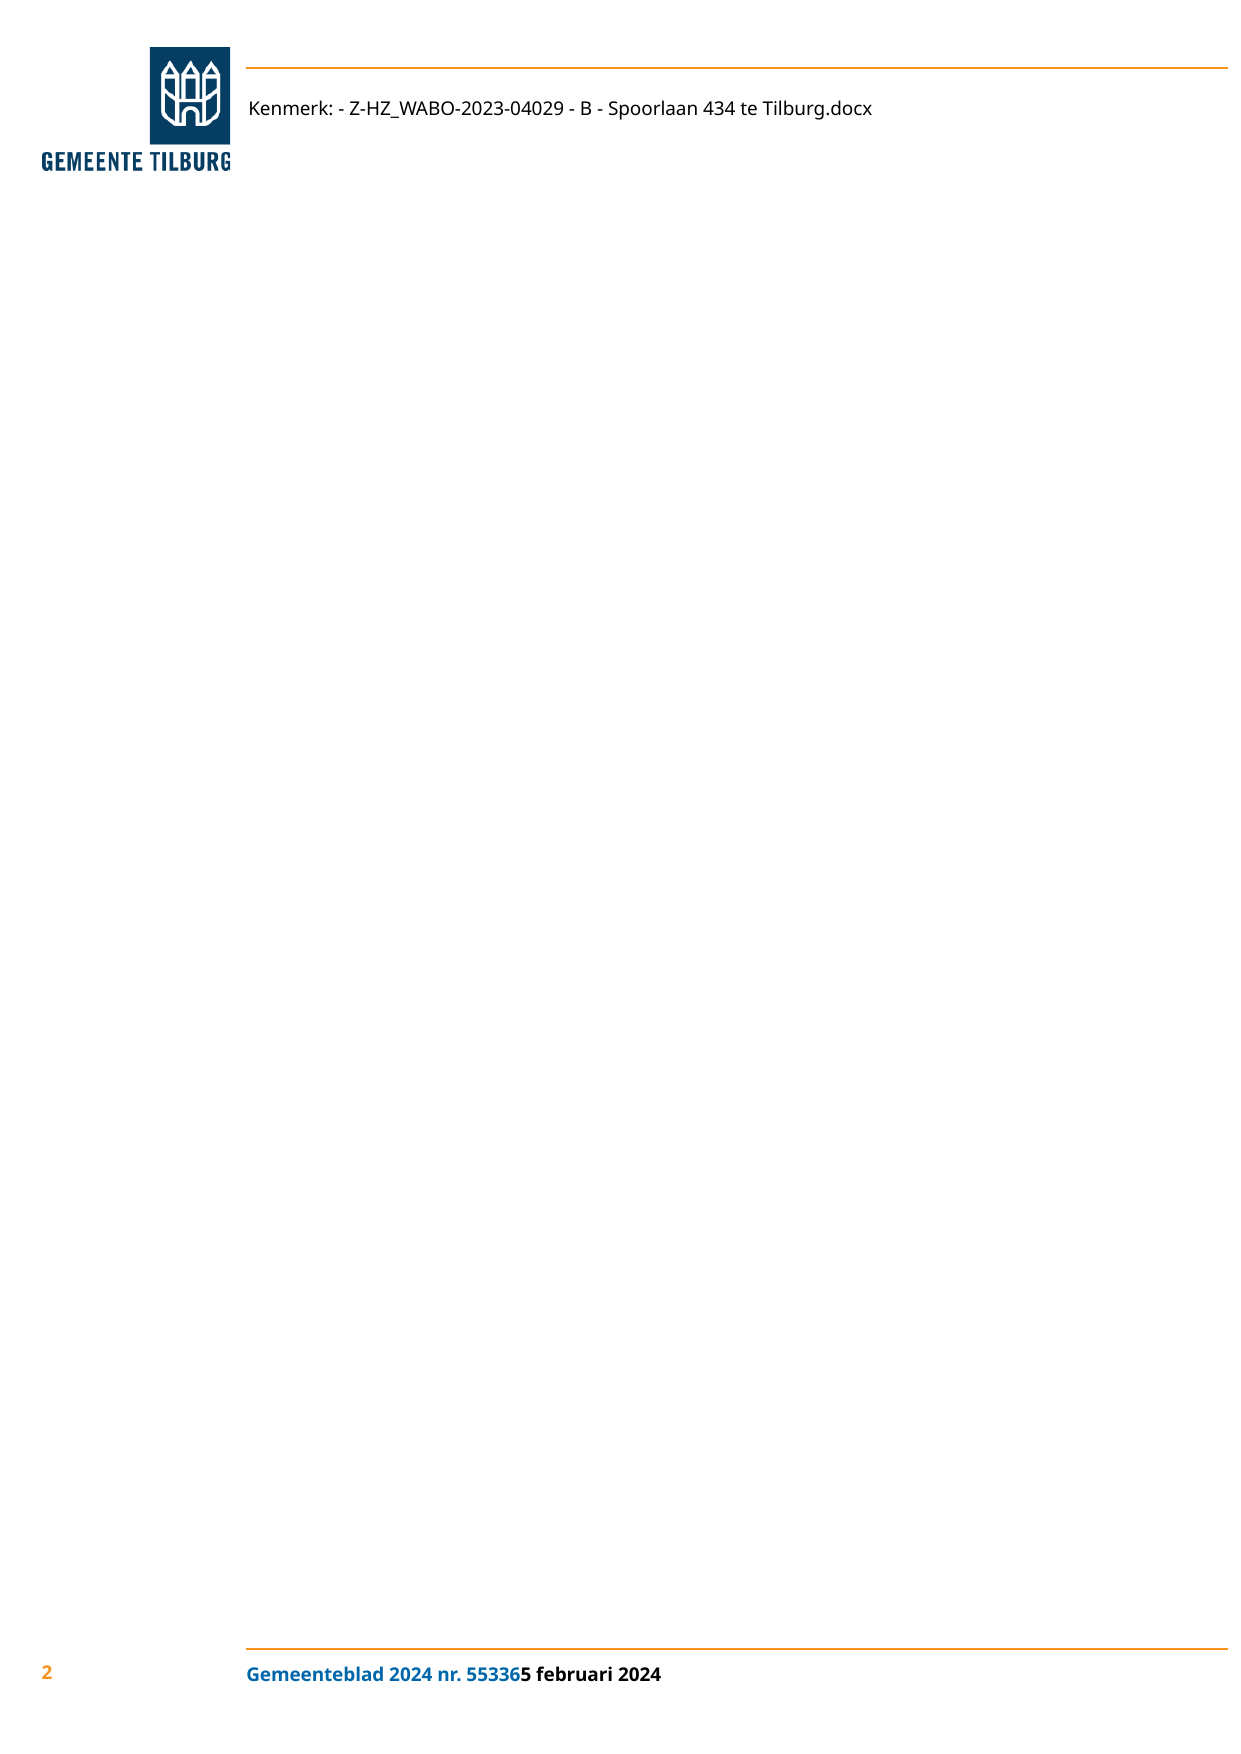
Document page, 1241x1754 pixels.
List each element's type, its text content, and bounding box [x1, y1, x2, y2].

picture [41, 47, 231, 172]
text Kenmerk: - Z-HZ_WABO-2023-04029 - B - Spoorlaan 434 te Tilburg.docx [248, 95, 1152, 121]
